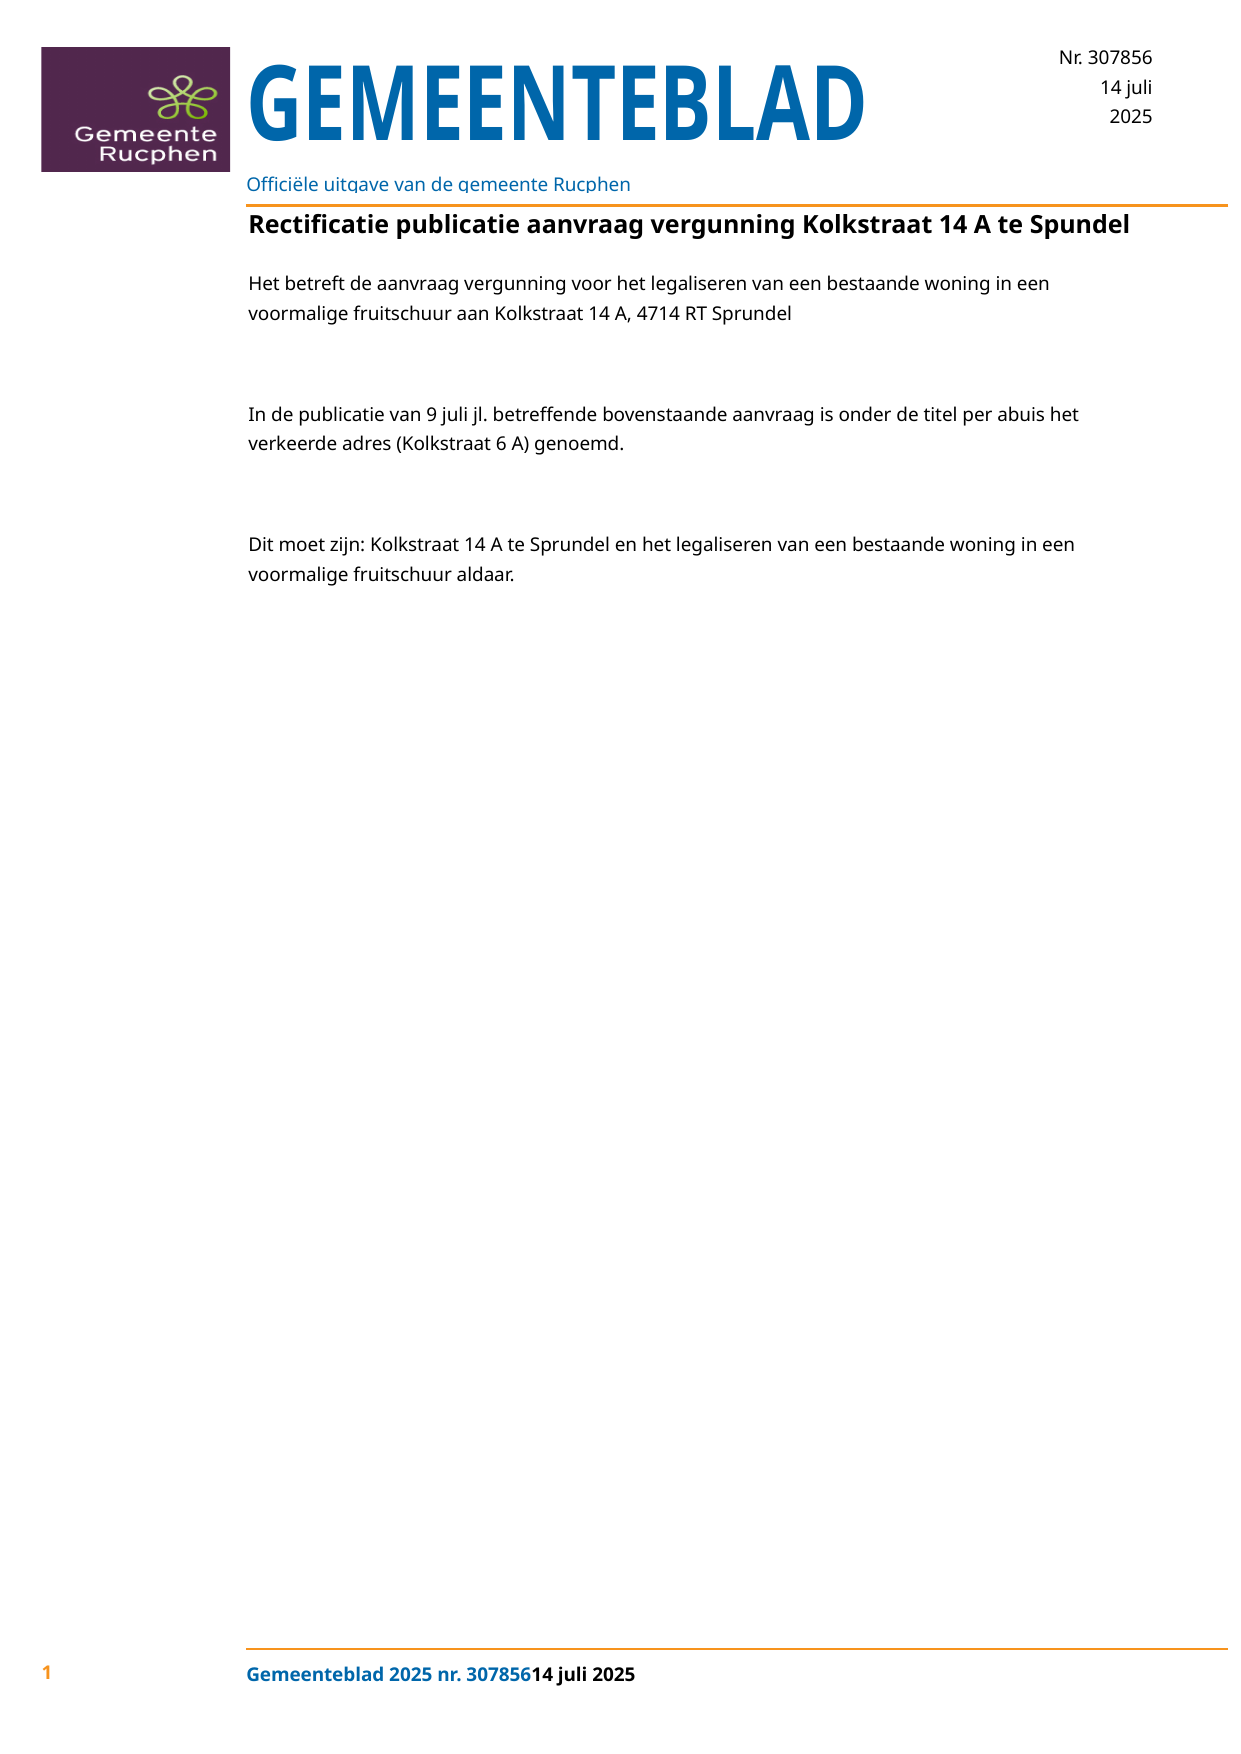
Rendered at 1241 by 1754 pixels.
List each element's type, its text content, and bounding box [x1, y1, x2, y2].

text Het betreft de aanvraag vergunning voor het legaliseren van een bestaande woning in een voormalige fruitschuur aan Kolkstraat 14 A, 4714 RT Sprundel [248, 270, 1152, 326]
picture [41, 47, 231, 172]
text In de publicatie van 9 juli jl. betreffende bovenstaande aanvraag is onder de titel per abuis het verkeerde adres (Kolkstraat 6 A) genoemd. [248, 401, 1152, 456]
text Rectificatie publicatie aanvraag vergunning Kolkstraat 14 A te Spundel [248, 207, 1152, 241]
text Dit moet zijn: Kolkstraat 14 A te Sprundel en het legaliseren van een bestaande woning in een voormalige fruitschuur aldaar. [248, 531, 1152, 586]
